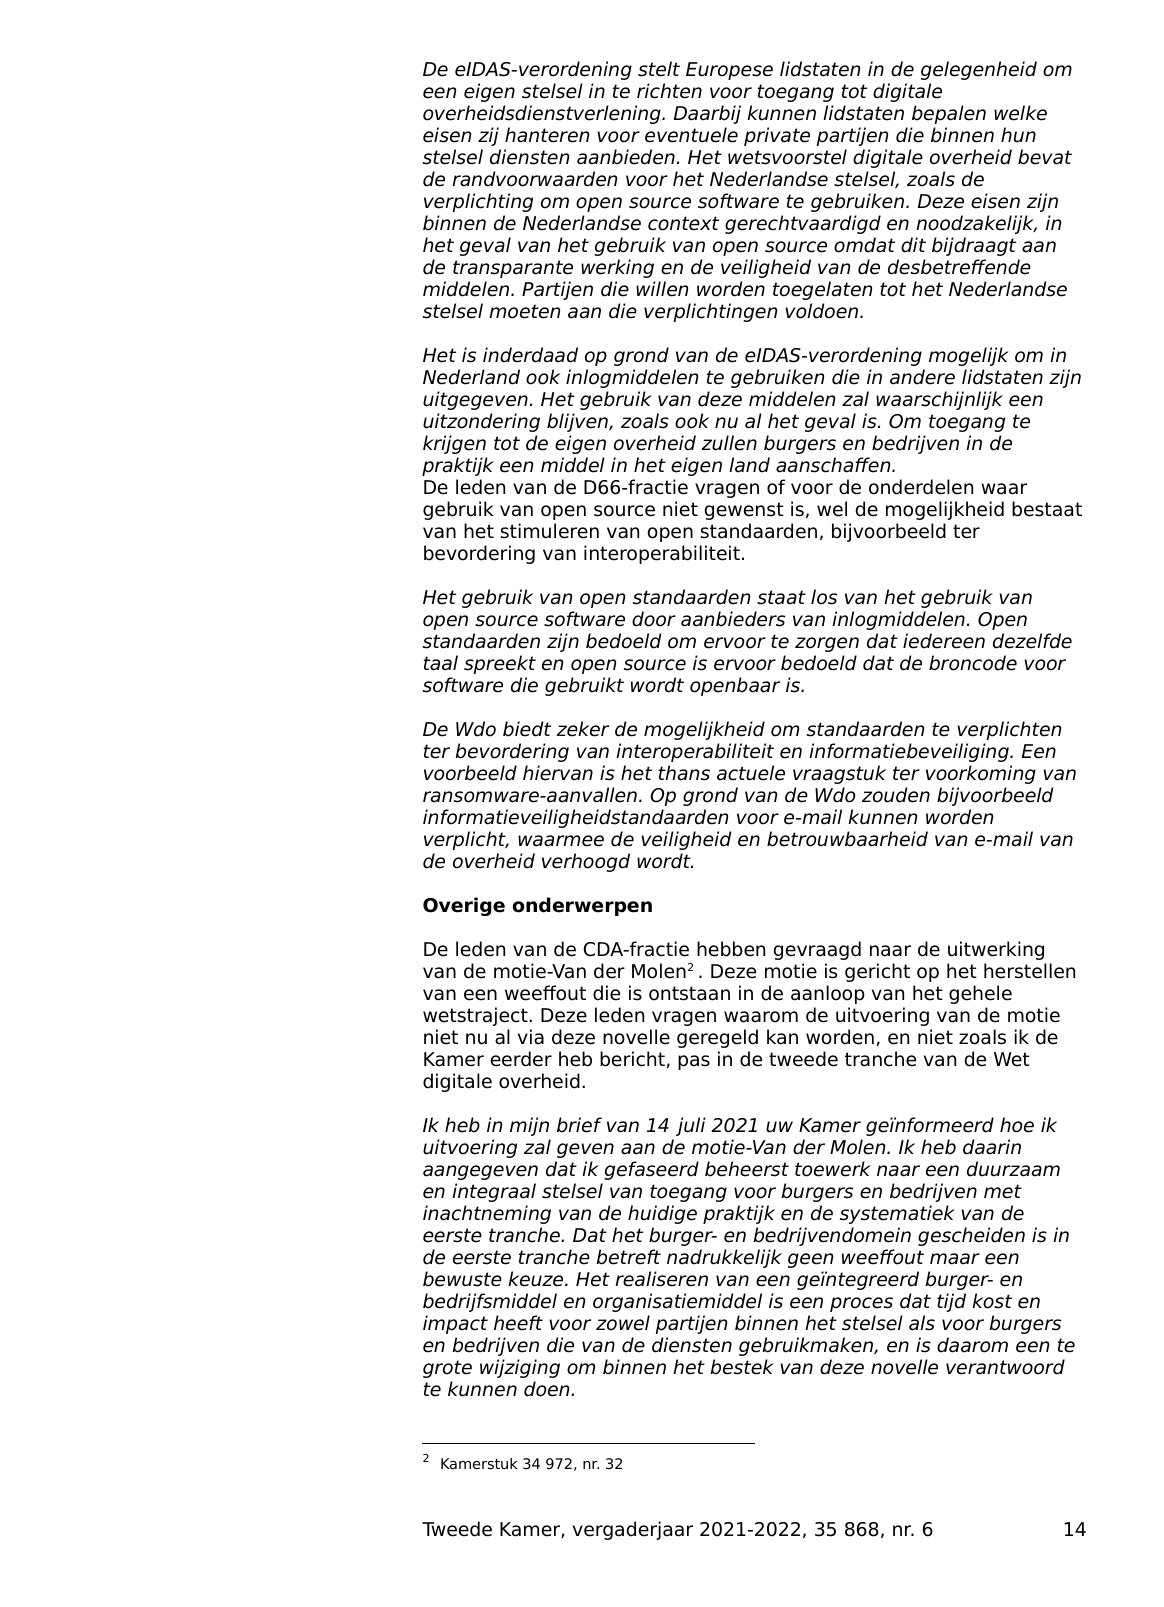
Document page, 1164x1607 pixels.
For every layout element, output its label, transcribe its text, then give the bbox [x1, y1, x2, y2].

text Het gebruik van open standaarden staat los van het gebruik van open source software door aanbieders van inlogmiddelen. Open standaarden zijn bedoeld om ervoor te zorgen dat iedereen dezelfde taal spreekt en open source is ervoor bedoeld dat de broncode voor software die gebruikt wordt openbaar is. [422, 587, 1087, 697]
text De eIDAS-verordening stelt Europese lidstaten in de gelegenheid om een eigen stelsel in te richten voor toegang tot digitale overheidsdienstverlening. Daarbij kunnen lidstaten bepalen welke eisen zij hanteren voor eventuele private partijen die binnen hun stelsel diensten aanbieden. Het wetsvoorstel digitale overheid bevat de randvoorwaarden voor het Nederlandse stelsel, zoals de verplichting om open source software te gebruiken. Deze eisen zijn binnen de Nederlandse context gerechtvaardigd en noodzakelijk, in het geval van het gebruik van open source omdat dit bijdraagt aan de transparante werking en de veiligheid van de desbetreffende middelen. Partijen die willen worden toegelaten tot het Nederlandse stelsel moeten aan die verplichtingen voldoen. [422, 59, 1087, 323]
text Het is inderdaad op grond van de eIDAS-verordening mogelijk om in Nederland ook inlogmiddelen te gebruiken die in andere lidstaten zijn uitgegeven. Het gebruik van deze middelen zal waarschijnlijk een uitzondering blijven, zoals ook nu al het geval is. Om toegang te krijgen tot de eigen overheid zullen burgers en bedrijven in de praktijk een middel in het eigen land aanschaffen. [422, 345, 1087, 477]
subtitle Overige onderwerpen [422, 895, 1087, 917]
text De leden van de D66-fractie vragen of voor de onderdelen waar gebruik van open source niet gewenst is, wel de mogelijkheid bestaat van het stimuleren van open standaarden, bijvoorbeeld ter bevordering van interoperabiliteit. [422, 477, 1087, 565]
text Kamerstuk 34 972, nr. 32 [422, 1452, 1087, 1474]
text Ik heb in mijn brief van 14 juli 2021 uw Kamer geïnformeerd hoe ik uitvoering zal geven aan de motie-Van der Molen. Ik heb daarin aangegeven dat ik gefaseerd beheerst toewerk naar een duurzaam en integraal stelsel van toegang voor burgers en bedrijven met inachtneming van de huidige praktijk en de systematiek van de eerste tranche. Dat het burger- en bedrijvendomein gescheiden is in de eerste tranche betreft nadrukkelijk geen weeffout maar een bewuste keuze. Het realiseren van een geïntegreerd burger- en bedrijfsmiddel en organisatiemiddel is een proces dat tijd kost en impact heeft voor zowel partijen binnen het stelsel als voor burgers en bedrijven die van de diensten gebruikmaken, en is daarom een te grote wijziging om binnen het bestek van deze novelle verantwoord te kunnen doen. [422, 1115, 1087, 1401]
text De Wdo biedt zeker de mogelijkheid om standaarden te verplichten ter bevordering van interoperabiliteit en informatiebeveiliging. Een voorbeeld hiervan is het thans actuele vraagstuk ter voorkoming van ransomware-aanvallen. Op grond van de Wdo zouden bijvoorbeeld informatieveiligheidstandaarden voor e-mail kunnen worden verplicht, waarmee de veiligheid en betrouwbaarheid van e-mail van de overheid verhoogd wordt. [422, 719, 1087, 873]
text De leden van de CDA-fractie hebben gevraagd naar de uitwerking van de motie-Van der Molen. Deze motie is gericht op het herstellen van een weeffout die is ontstaan in de aanloop van het gehele wetstraject. Deze leden vragen waarom de uitvoering van de motie niet nu al via deze novelle geregeld kan worden, en niet zoals ik de Kamer eerder heb bericht, pas in de tweede tranche van de Wet digitale overheid. [422, 939, 1087, 1093]
